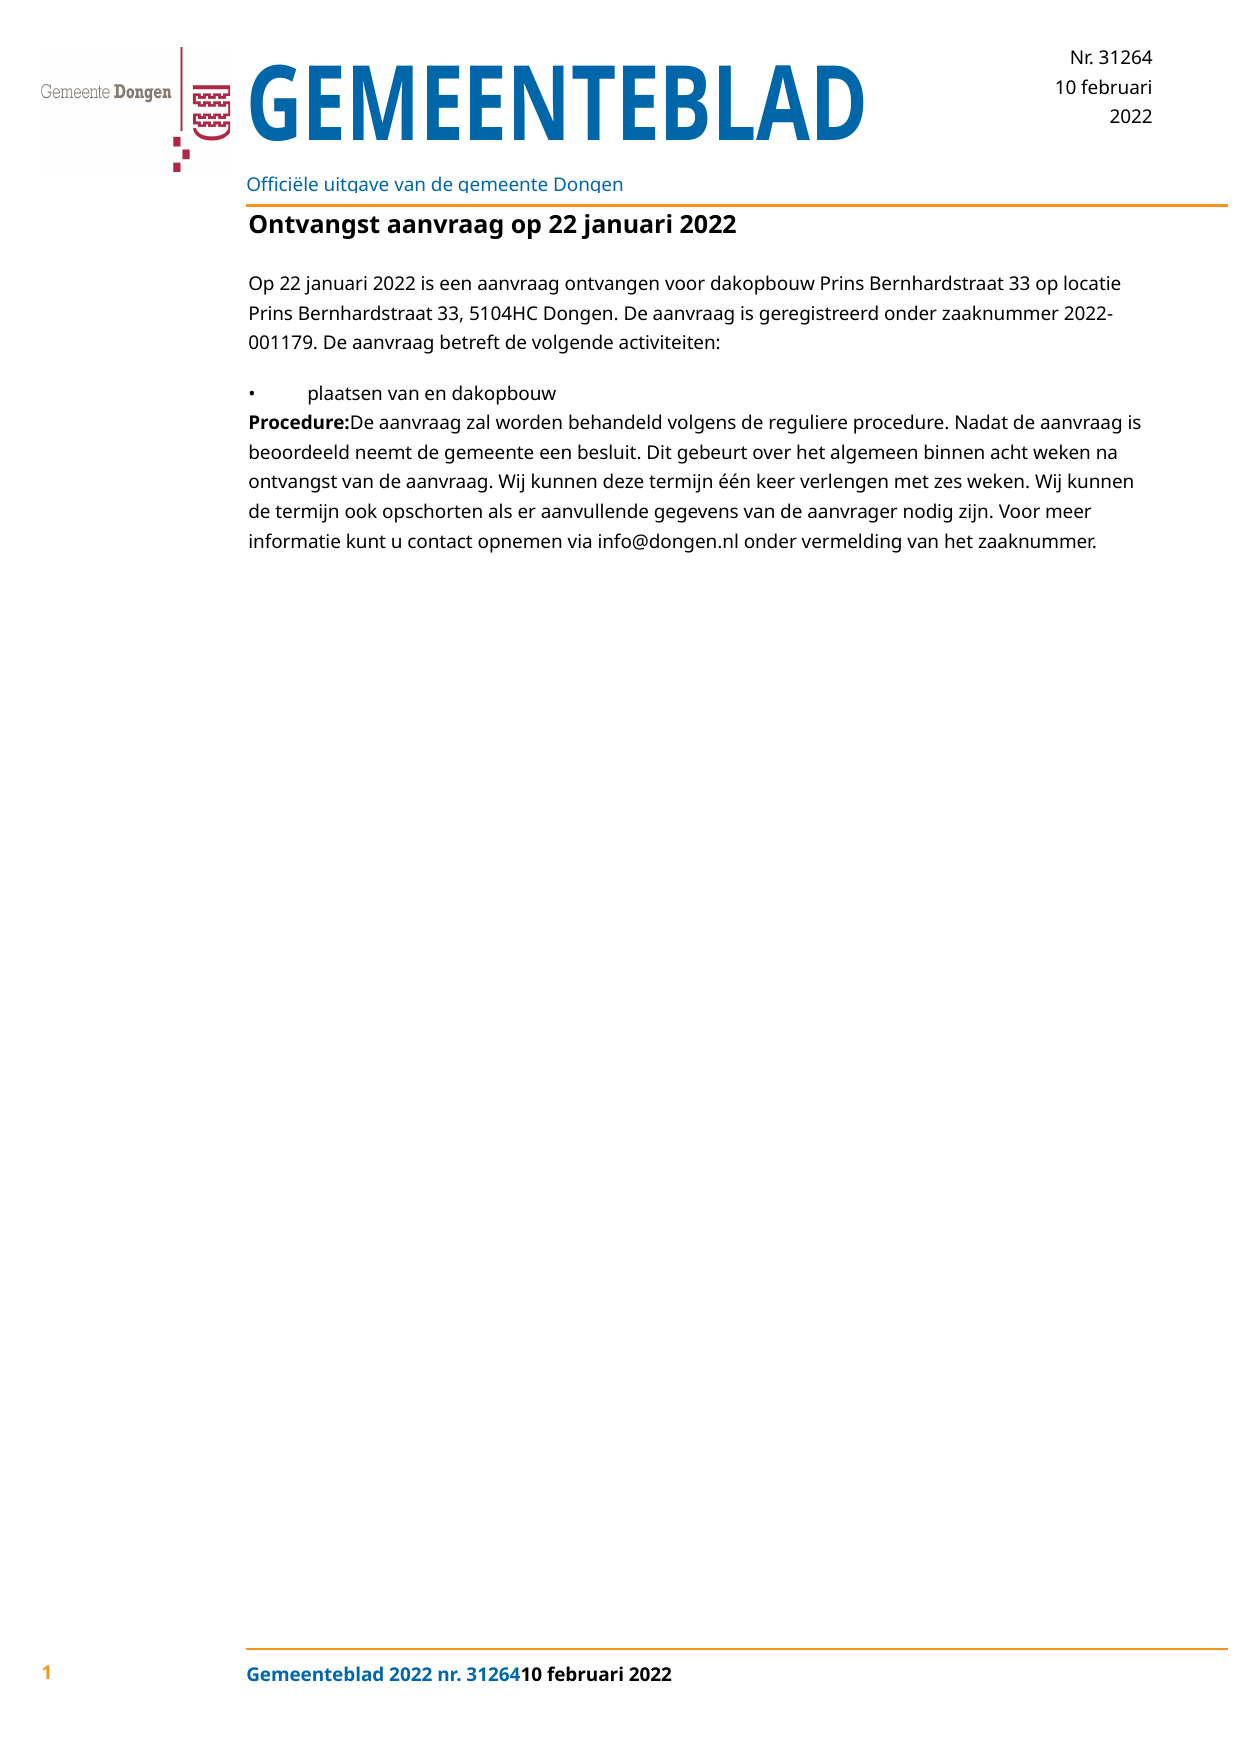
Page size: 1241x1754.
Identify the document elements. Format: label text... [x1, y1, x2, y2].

text Op 22 januari 2022 is een aanvraag ontvangen voor dakopbouw Prins Bernhardstraat 33 op locatie Prins Bernhardstraat 33, 5104HC Dongen. De aanvraag is geregistreerd onder zaaknummer 2022-001179. De aanvraag betreft de volgende activiteiten: [248, 270, 1152, 355]
text Ontvangst aanvraag op 22 januari 2022 [248, 207, 1152, 241]
text Procedure:De aanvraag zal worden behandeld volgens de reguliere procedure. Nadat de aanvraag is beoordeeld neemt de gemeente een besluit. Dit gebeurt over het algemeen binnen acht weken na ontvangst van de aanvraag. Wij kunnen deze termijn één keer verlengen met zes weken. Wij kunnen de termijn ook opschorten als er aanvullende gegevens van de aanvrager nodig zijn. Voor meer informatie kunt u contact opnemen via info@dongen.nl onder vermelding van het zaaknummer. [248, 409, 1152, 553]
list plaatsen van en dakopbouw [248, 380, 1152, 406]
picture [41, 47, 231, 172]
